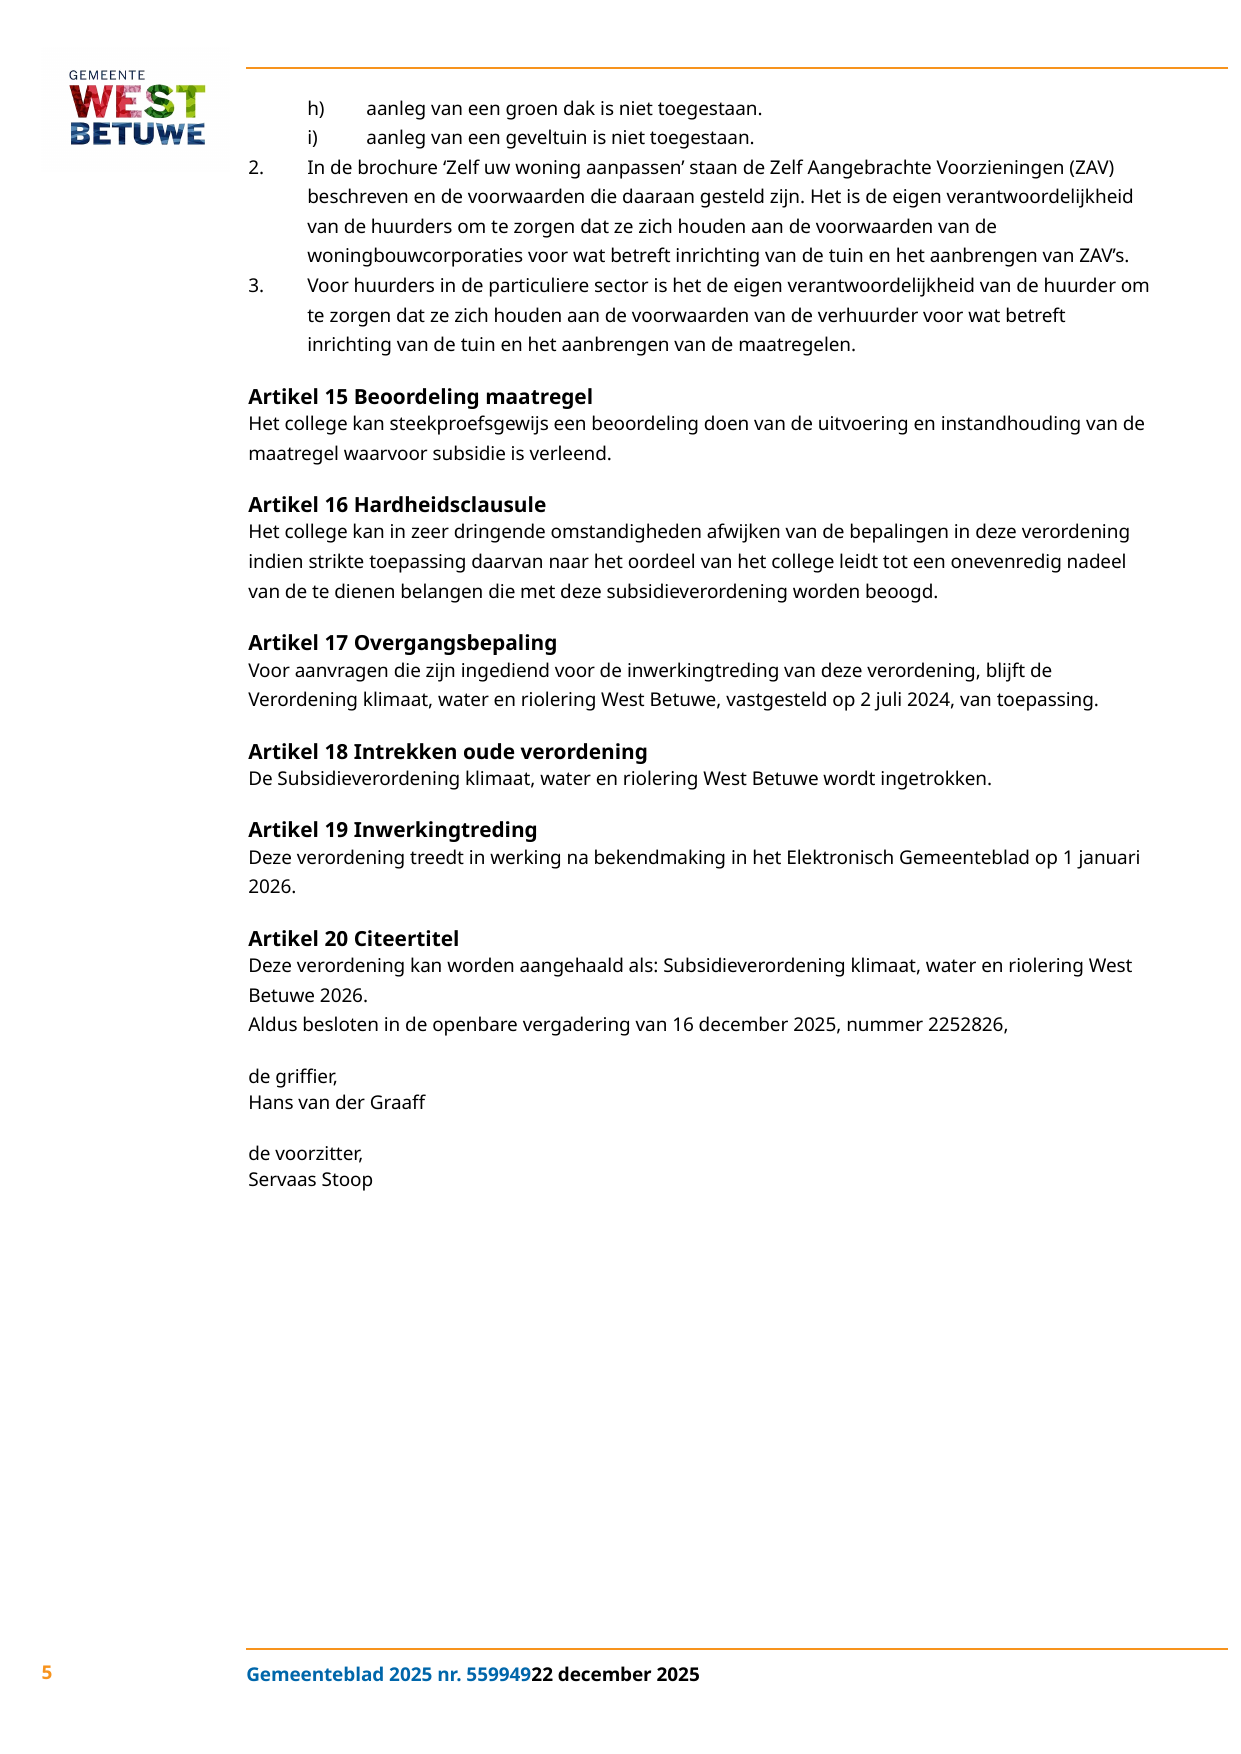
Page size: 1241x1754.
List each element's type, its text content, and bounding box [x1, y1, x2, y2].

list Voor huurders in de particuliere sector is het de eigen verantwoordelijkheid van de huurder om te zorgen dat ze zich houden aan de voorwaarden van de verhuurder voor wat betreft inrichting van de tuin en het aanbrengen van de maatregelen. [248, 272, 1152, 357]
text Servaas Stoop [248, 1166, 1152, 1192]
text Voor aanvragen die zijn ingediend voor de inwerkingtreding van deze verordening, blijft de Verordening klimaat, water en riolering West Betuwe, vastgesteld op 2 juli 2024, van toepassing. [248, 657, 1152, 712]
text Artikel 19 Inwerkingtreding [248, 816, 1152, 844]
list In de brochure ‘Zelf uw woning aanpassen’ staan de Zelf Aangebrachte Voorzieningen (ZAV) beschreven en de voorwaarden die daaraan gesteld zijn. Het is de eigen verantwoordelijkheid van de huurders om te zorgen dat ze zich houden aan de voorwaarden van de woningbouwcorporaties voor wat betreft inrichting van de tuin en het aanbrengen van ZAV’s. [248, 154, 1152, 268]
list aanleg van een groen dak is niet toegestaan. [307, 95, 1152, 121]
picture [41, 47, 231, 172]
text Artikel 20 Citeertitel [248, 924, 1152, 952]
text Artikel 17 Overgangsbepaling [248, 628, 1152, 657]
text Deze verordening kan worden aangehaald als: Subsidieverordening klimaat, water en riolering West Betuwe 2026. [248, 952, 1152, 1008]
text de griffier, [248, 1063, 1152, 1089]
text Het college kan steekproefsgewijs een beoordeling doen van de uitvoering en instandhouding van de maatregel waarvoor subsidie is verleend. [248, 410, 1152, 466]
text de voorzitter, [248, 1140, 1152, 1166]
text Hans van der Graaff [248, 1089, 1152, 1114]
text Artikel 18 Intrekken oude verordening [248, 737, 1152, 765]
text Artikel 15 Beoordeling maatregel [248, 382, 1152, 410]
text Het college kan in zeer dringende omstandigheden afwijken van de bepalingen in deze verordening indien strikte toepassing daarvan naar het oordeel van het college leidt tot een onevenredig nadeel van de te dienen belangen die met deze subsidieverordening worden beoogd. [248, 519, 1152, 604]
text Deze verordening treedt in werking na bekendmaking in het Elektronisch Gemeenteblad op 1 januari 2026. [248, 844, 1152, 899]
text De Subsidieverordening klimaat, water en riolering West Betuwe wordt ingetrokken. [248, 765, 1152, 791]
list aanleg van een geveltuin is niet toegestaan. [307, 124, 1152, 150]
text Artikel 16 Hardheidsclausule [248, 490, 1152, 519]
text Aldus besloten in de openbare vergadering van 16 december 2025, nummer 2252826, [248, 1012, 1152, 1037]
